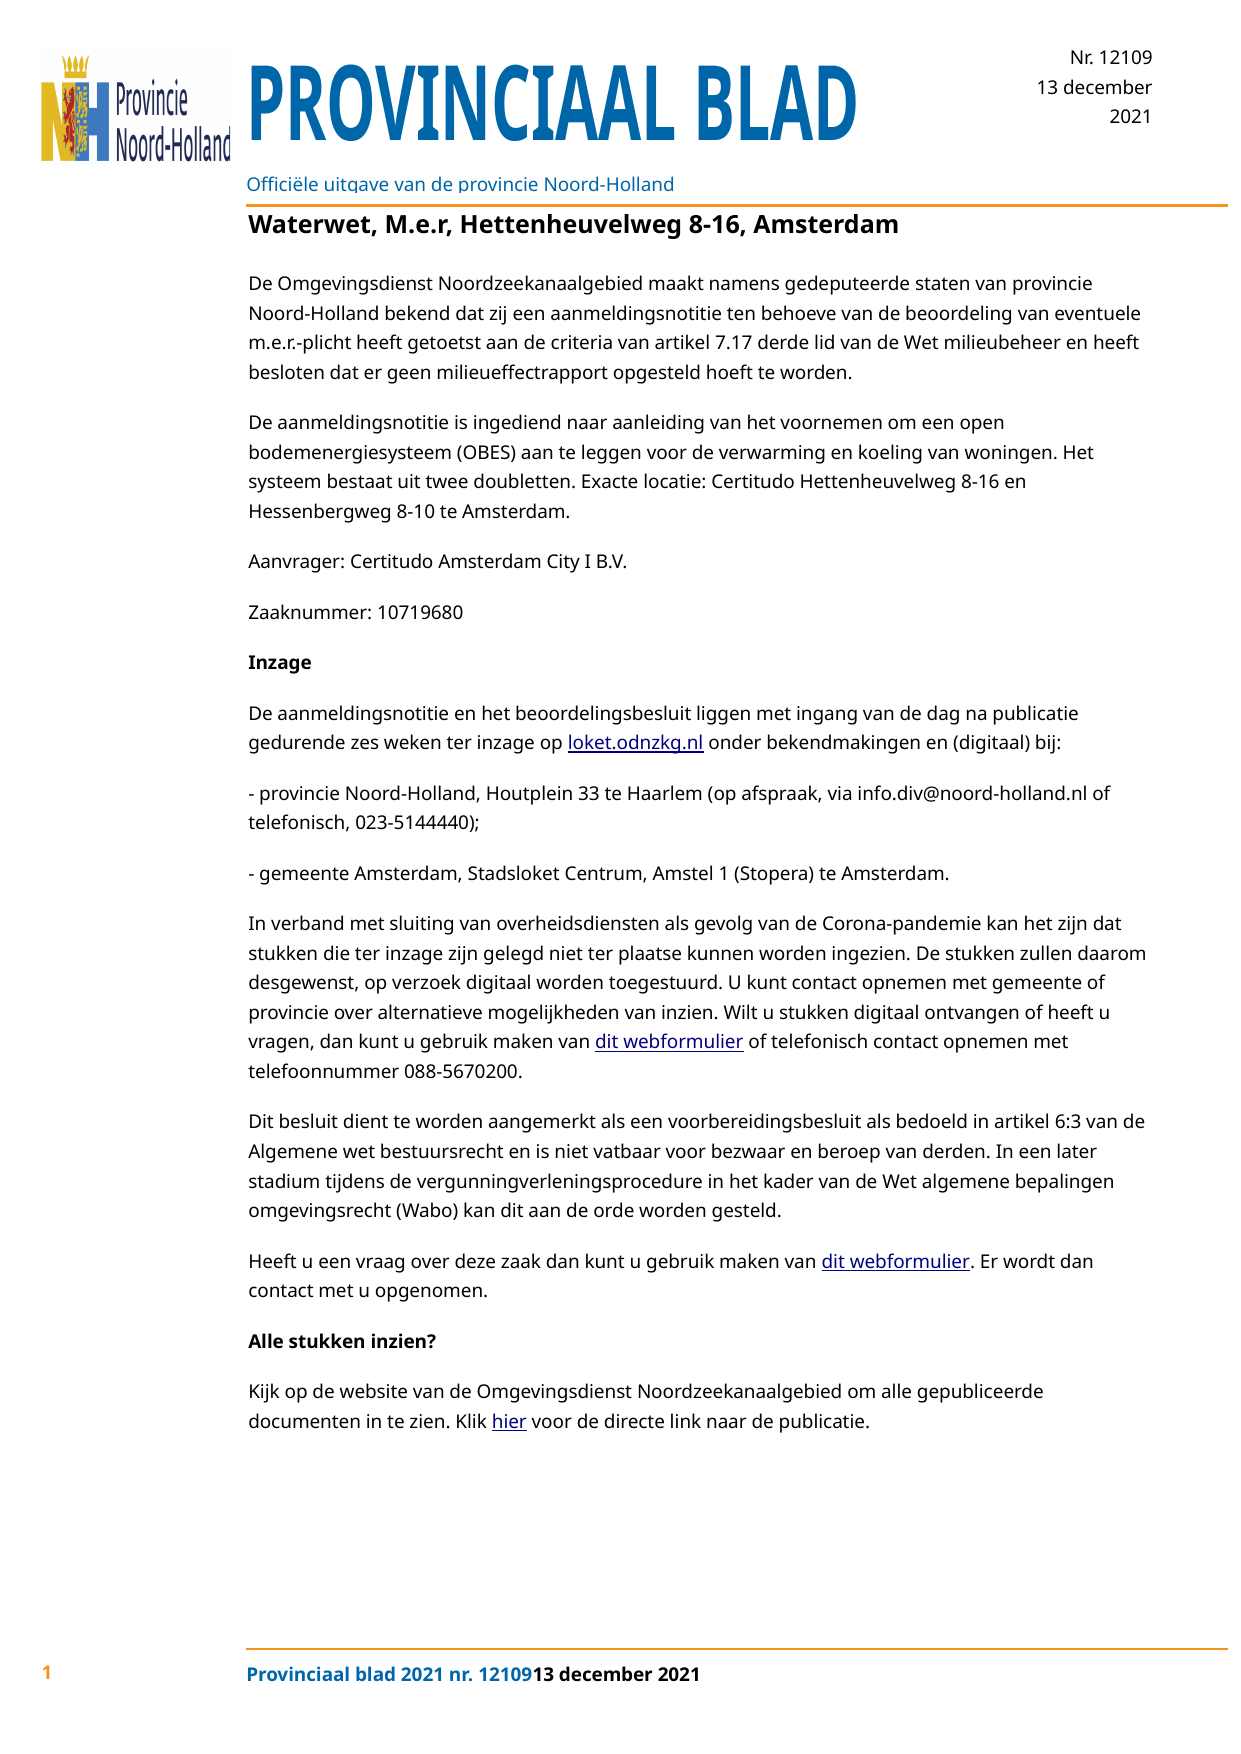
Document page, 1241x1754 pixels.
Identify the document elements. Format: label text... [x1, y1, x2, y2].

text Heeft u een vraag over deze zaak dan kunt u gebruik maken van dit webformulier. Er wordt dan contact met u opgenomen. [248, 1248, 1152, 1303]
picture [41, 47, 231, 172]
text In verband met sluiting van overheidsdiensten als gevolg van de Corona-pandemie kan het zijn dat stukken die ter inzage zijn gelegd niet ter plaatse kunnen worden ingezien. De stukken zullen daarom desgewenst, op verzoek digitaal worden toegestuurd. U kunt contact opnemen met gemeente of provincie over alternatieve mogelijkheden van inzien. Wilt u stukken digitaal ontvangen of heeft u vragen, dan kunt u gebruik maken van dit webformulier of telefonisch contact opnemen met telefoonnummer 088-5670200. [248, 910, 1152, 1084]
text Waterwet, M.e.r, Hettenheuvelweg 8-16, Amsterdam [248, 207, 1152, 241]
text Zaaknummer: 10719680 [248, 599, 1152, 625]
text De aanmeldingsnotitie en het beoordelingsbesluit liggen met ingang van de dag na publicatie gedurende zes weken ter inzage op loket.odnzkg.nl onder bekendmakingen en (digitaal) bij: [248, 700, 1152, 755]
text De Omgevingsdienst Noordzeekanaalgebied maakt namens gedeputeerde staten van provincie Noord-Holland bekend dat zij een aanmeldingsnotitie ten behoeve van de beoordeling van eventuele m.e.r.-plicht heeft getoetst aan de criteria van artikel 7.17 derde lid van de Wet milieubeheer en heeft besloten dat er geen milieueffectrapport opgesteld hoeft te worden. [248, 270, 1152, 385]
text Aanvrager: Certitudo Amsterdam City I B.V. [248, 549, 1152, 574]
text - provincie Noord-Holland, Houtplein 33 te Haarlem (op afspraak, via info.div@noord-holland.nl of telefonisch, 023-5144440); [248, 780, 1152, 835]
text Kijk op de website van de Omgevingsdienst Noordzeekanaalgebied om alle gepubliceerde documenten in te zien. Klik hier voor de directe link naar de publicatie. [248, 1378, 1152, 1433]
text Dit besluit dient te worden aangemerkt als een voorbereidingsbesluit als bedoeld in artikel 6:3 van de Algemene wet bestuursrecht en is niet vatbaar voor bezwaar en beroep van derden. In een later stadium tijdens de vergunningverleningsprocedure in het kader van de Wet algemene bepalingen omgevingsrecht (Wabo) kan dit aan de orde worden gesteld. [248, 1109, 1152, 1223]
text Alle stukken inzien? [248, 1328, 1152, 1353]
text Inzage [248, 649, 1152, 675]
text - gemeente Amsterdam, Stadsloket Centrum, Amstel 1 (Stopera) te Amsterdam. [248, 860, 1152, 886]
text De aanmeldingsnotitie is ingediend naar aanleiding van het voornemen om een open bodemenergiesysteem (OBES) aan te leggen voor de verwarming en koeling van woningen. Het systeem bestaat uit twee doubletten. Exacte locatie: Certitudo Hettenheuvelweg 8-16 en Hessenbergweg 8-10 te Amsterdam. [248, 409, 1152, 524]
